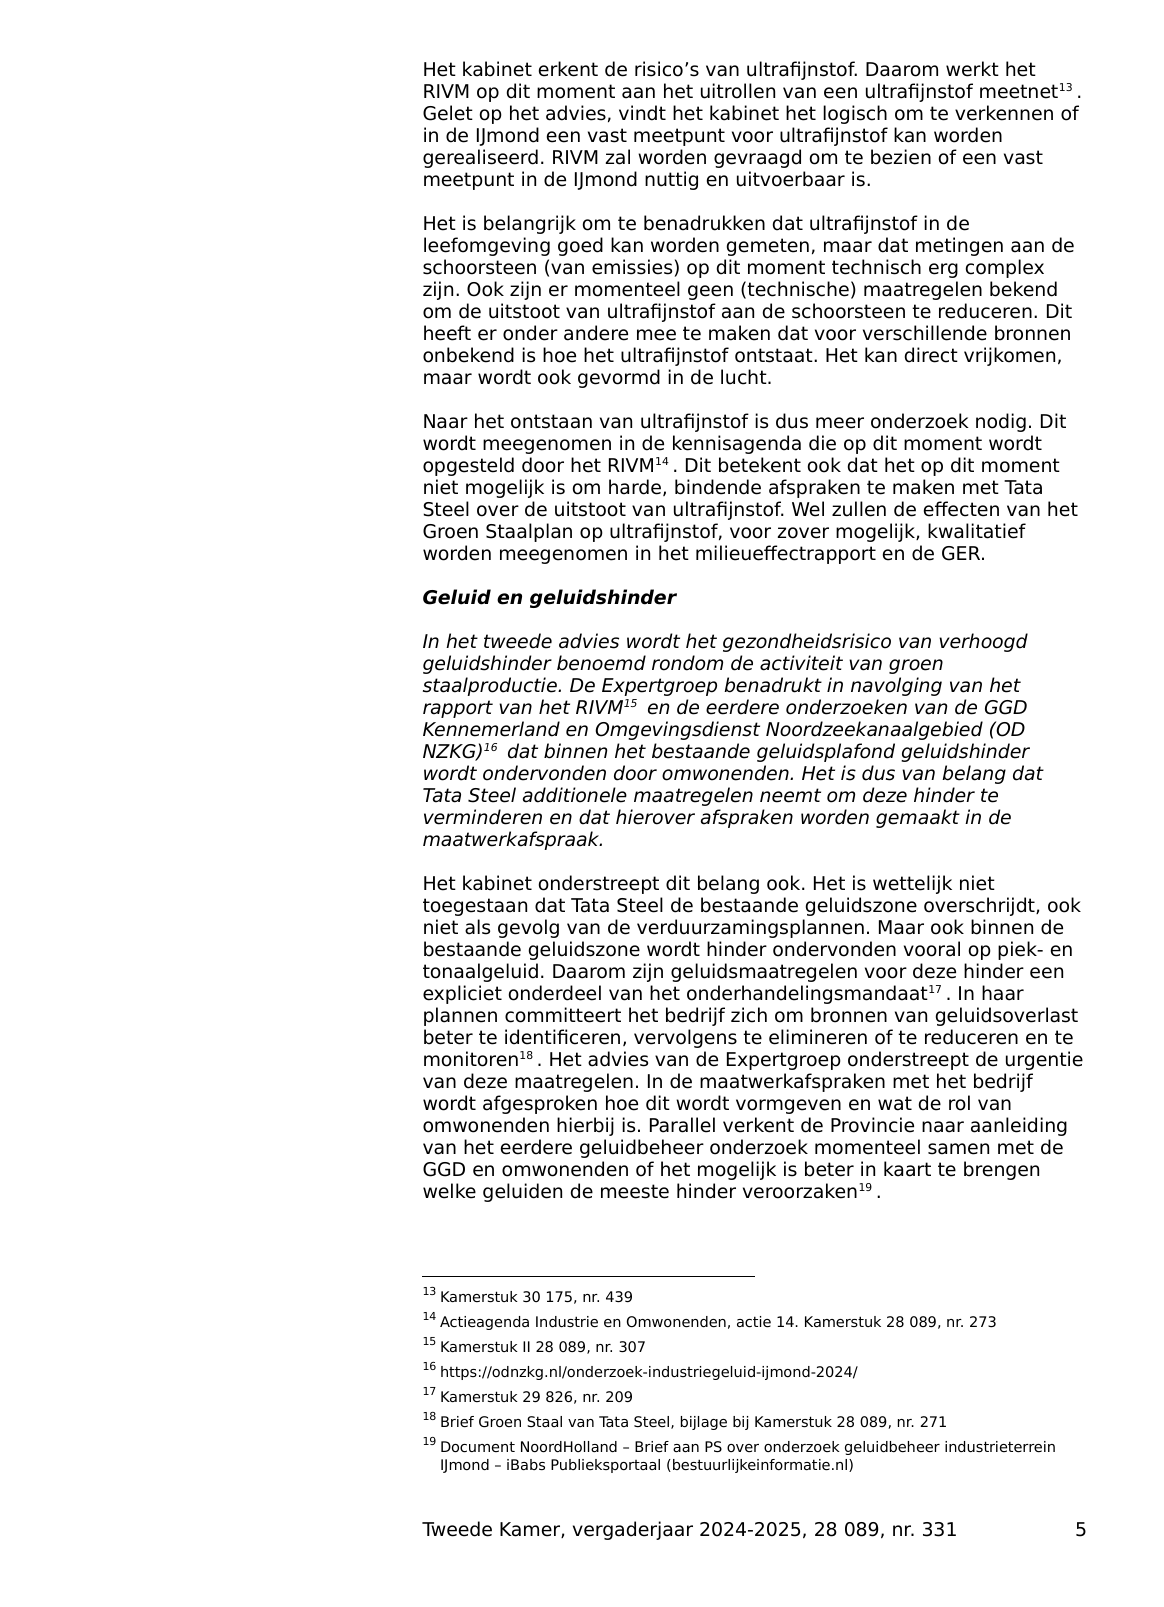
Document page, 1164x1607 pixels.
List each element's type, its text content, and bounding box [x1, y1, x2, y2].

text Het is belangrijk om te benadrukken dat ultrafijnstof in de leefomgeving goed kan worden gemeten, maar dat metingen aan de schoorsteen (van emissies) op dit moment technisch erg complex zijn. Ook zijn er momenteel geen (technische) maatregelen bekend om de uitstoot van ultrafijnstof aan de schoorsteen te reduceren. Dit heeft er onder andere mee te maken dat voor verschillende bronnen onbekend is hoe het ultrafijnstof ontstaat. Het kan direct vrijkomen, maar wordt ook gevormd in de lucht. [422, 213, 1087, 389]
text Kamerstuk II 28 089, nr. 307 [422, 1335, 1087, 1357]
subtitle Geluid en geluidshinder [422, 587, 1087, 609]
text Actieagenda Industrie en Omwonenden, actie 14. Kamerstuk 28 089, nr. 273 [422, 1310, 1087, 1332]
text Het kabinet erkent de risico’s van ultrafijnstof. Daarom werkt het RIVM op dit moment aan het uitrollen van een ultrafijnstof meetnet. Gelet op het advies, vindt het kabinet het logisch om te verkennen of in de IJmond een vast meetpunt voor ultrafijnstof kan worden gerealiseerd. RIVM zal worden gevraagd om te bezien of een vast meetpunt in de IJmond nuttig en uitvoerbaar is. [422, 59, 1087, 191]
text Brief Groen Staal van Tata Steel, bijlage bij Kamerstuk 28 089, nr. 271 [422, 1410, 1087, 1432]
text Kamerstuk 30 175, nr. 439 [422, 1285, 1087, 1307]
text https://odnzkg.nl/onderzoek-industriegeluid-ijmond-2024/ [422, 1360, 1087, 1382]
text Kamerstuk 29 826, nr. 209 [422, 1385, 1087, 1407]
text In het tweede advies wordt het gezondheidsrisico van verhoogd geluidshinder benoemd rondom de activiteit van groen staalproductie. De Expertgroep benadrukt in navolging van het rapport van het RIVM en de eerdere onderzoeken van de GGD Kennemerland en Omgevingsdienst Noordzeekanaalgebied (OD NZKG) dat binnen het bestaande geluidsplafond geluidshinder wordt ondervonden door omwonenden. Het is dus van belang dat Tata Steel additionele maatregelen neemt om deze hinder te verminderen en dat hierover afspraken worden gemaakt in de maatwerkafspraak. [422, 631, 1087, 851]
text Het kabinet onderstreept dit belang ook. Het is wettelijk niet toegestaan dat Tata Steel de bestaande geluidszone overschrijdt, ook niet als gevolg van de verduurzamingsplannen. Maar ook binnen de bestaande geluidszone wordt hinder ondervonden vooral op piek- en tonaalgeluid. Daarom zijn geluidsmaatregelen voor deze hinder een expliciet onderdeel van het onderhandelingsmandaat. In haar plannen committeert het bedrijf zich om bronnen van geluidsoverlast beter te identificeren, vervolgens te elimineren of te reduceren en te monitoren. Het advies van de Expertgroep onderstreept de urgentie van deze maatregelen. In de maatwerkafspraken met het bedrijf wordt afgesproken hoe dit wordt vormgeven en wat de rol van omwonenden hierbij is. Parallel verkent de Provincie naar aanleiding van het eerdere geluidbeheer onderzoek momenteel samen met de GGD en omwonenden of het mogelijk is beter in kaart te brengen welke geluiden de meeste hinder veroorzaken. [422, 873, 1087, 1203]
text Naar het ontstaan van ultrafijnstof is dus meer onderzoek nodig. Dit wordt meegenomen in de kennisagenda die op dit moment wordt opgesteld door het RIVM. Dit betekent ook dat het op dit moment niet mogelijk is om harde, bindende afspraken te maken met Tata Steel over de uitstoot van ultrafijnstof. Wel zullen de effecten van het Groen Staalplan op ultrafijnstof, voor zover mogelijk, kwalitatief worden meegenomen in het milieueffectrapport en de GER. [422, 411, 1087, 565]
text Document NoordHolland – Brief aan PS over onderzoek geluidbeheer industrieterrein IJmond – iBabs Publieksportaal (bestuurlijkeinformatie.nl) [422, 1435, 1087, 1474]
